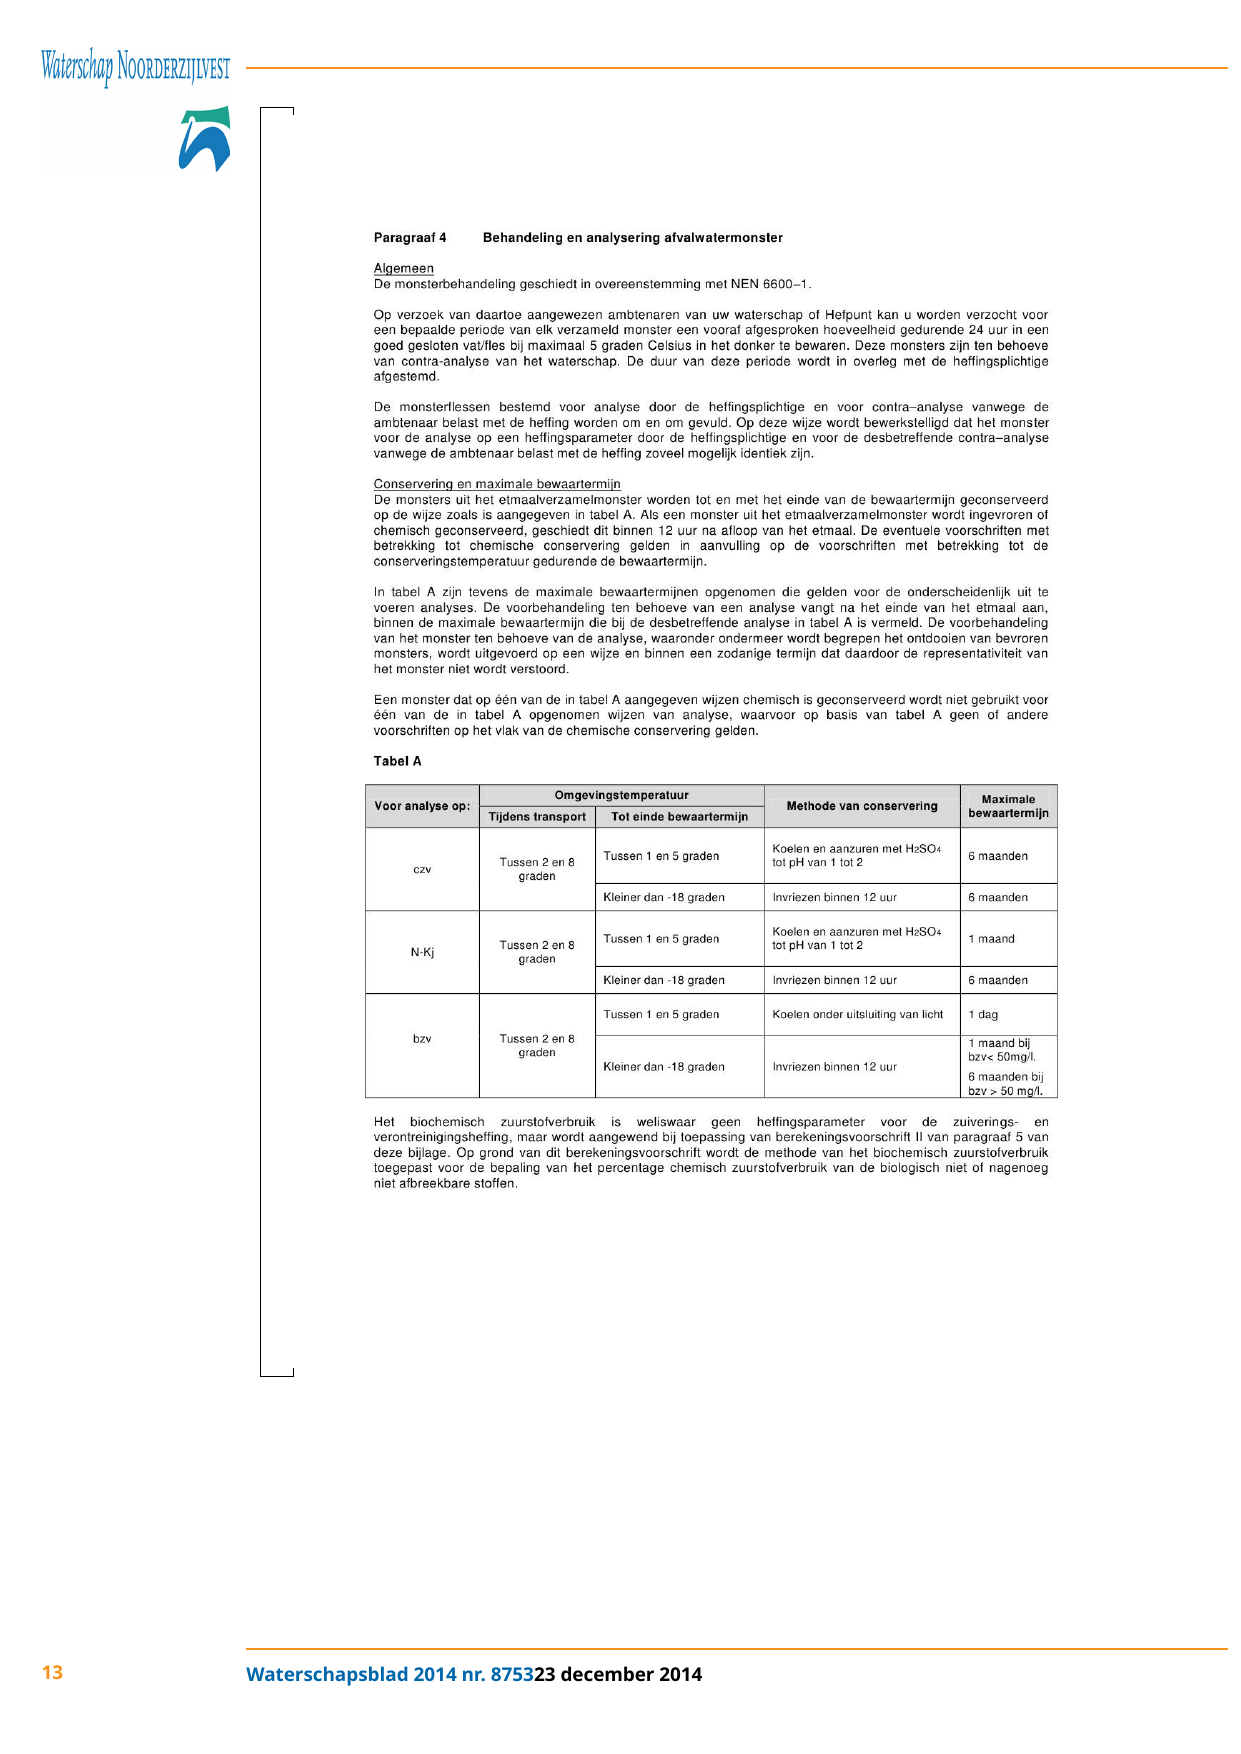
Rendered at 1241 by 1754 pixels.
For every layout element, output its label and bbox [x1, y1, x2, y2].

picture [41, 47, 231, 172]
picture [268, 115, 1155, 1368]
